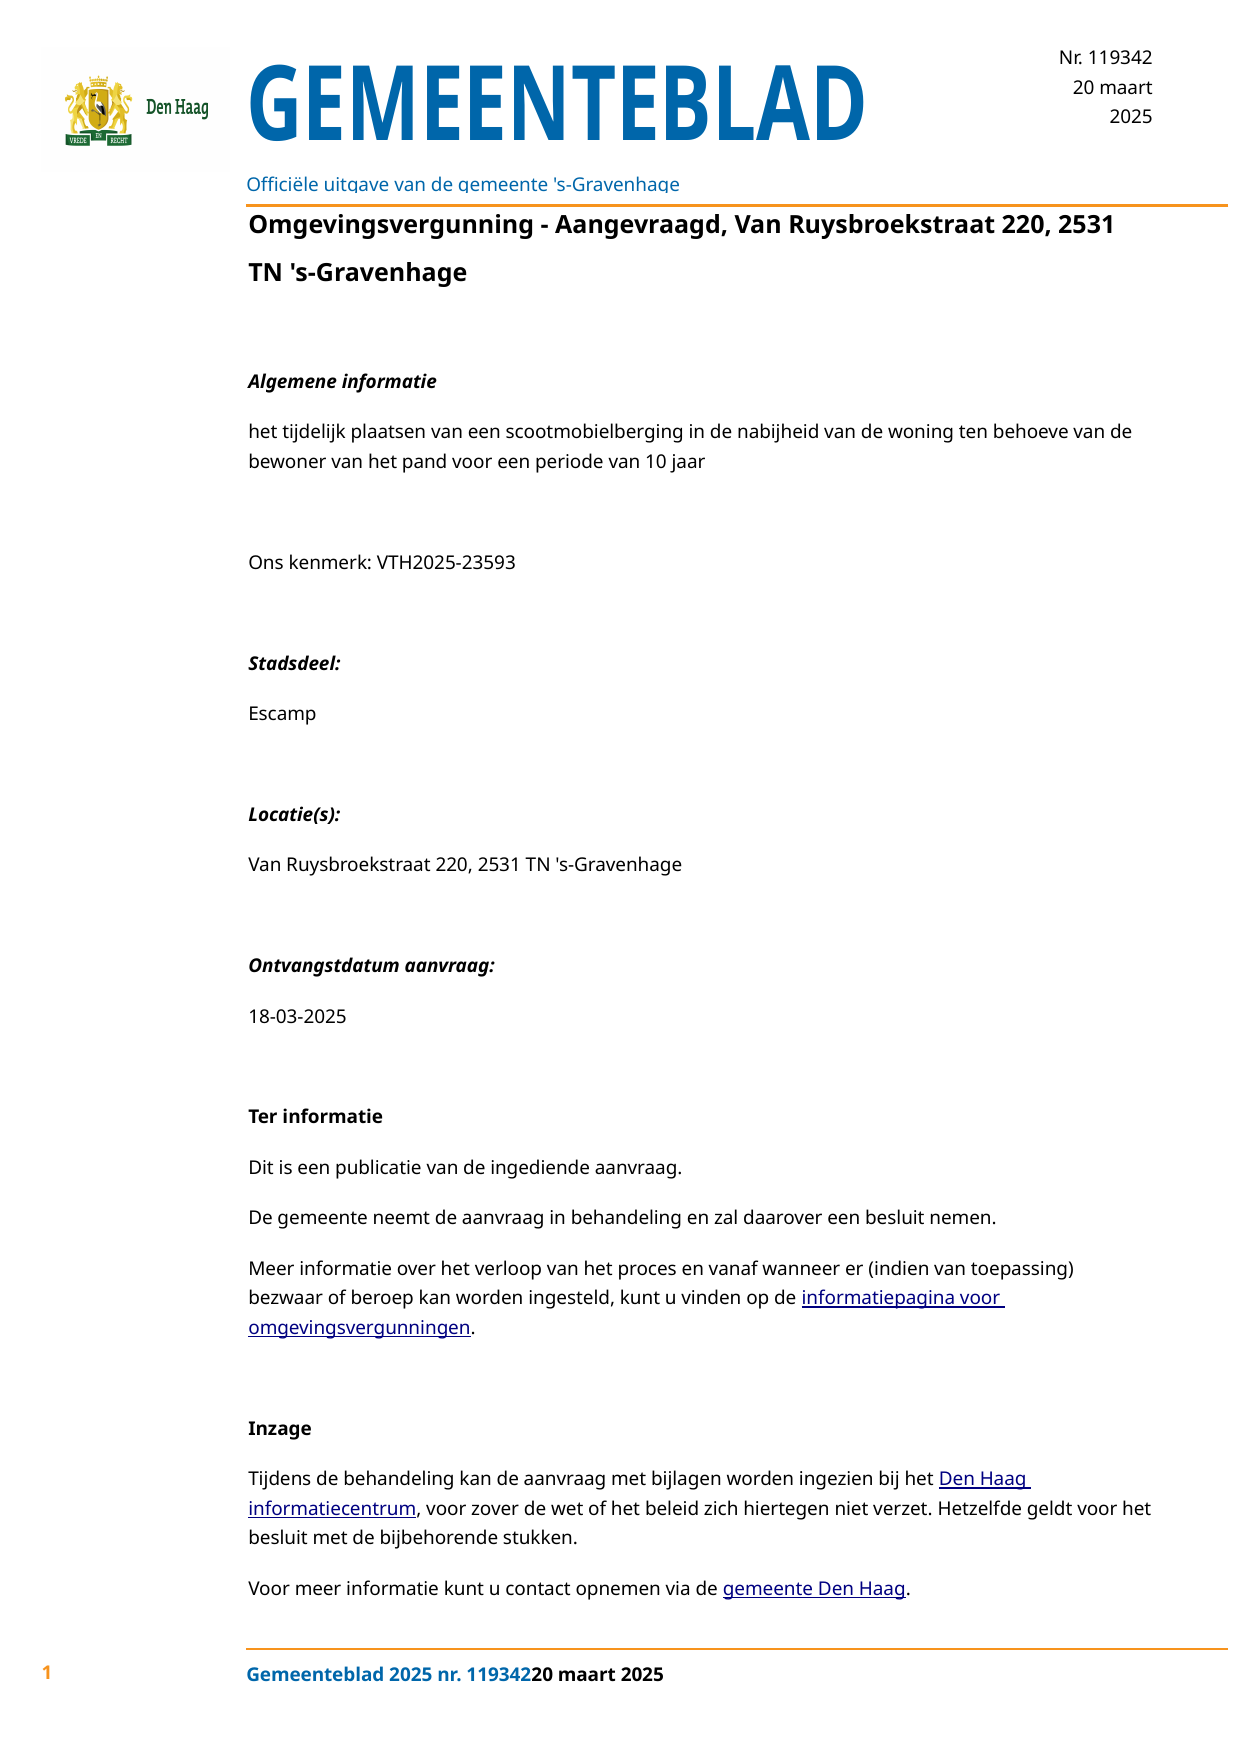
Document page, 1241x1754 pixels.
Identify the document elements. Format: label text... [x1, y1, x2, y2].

text Escamp [248, 700, 1152, 726]
text Van Ruysbroekstraat 220, 2531 TN 's-Gravenhage [248, 852, 1152, 877]
text Locatie(s): [248, 801, 1152, 827]
text 18-03-2025 [248, 1003, 1152, 1029]
picture [41, 47, 231, 172]
text Ons kenmerk: VTH2025-23593 [248, 549, 1152, 575]
text Algemene informatie [248, 368, 1152, 394]
text Voor meer informatie kunt u contact opnemen via de gemeente Den Haag. [248, 1575, 1152, 1601]
text Omgevingsvergunning - Aangevraagd, Van Ruysbroekstraat 220, 2531 TN 's-Gravenhage [248, 207, 1152, 288]
text Inzage [248, 1415, 1152, 1441]
text Ter informatie [248, 1104, 1152, 1129]
text het tijdelijk plaatsen van een scootmobielberging in de nabijheid van de woning ten behoeve van de bewoner van het pand voor een periode van 10 jaar [248, 419, 1152, 474]
text De gemeente neemt de aanvraag in behandeling en zal daarover een besluit nemen. [248, 1204, 1152, 1230]
text Meer informatie over het verloop van het proces en vanaf wanneer er (indien van toepassing) bezwaar of beroep kan worden ingesteld, kunt u vinden op de informatiepagina voor omgevingsvergunningen. [248, 1255, 1152, 1340]
text Tijdens de behandeling kan de aanvraag met bijlagen worden ingezien bij het Den Haag informatiecentrum, voor zover de wet of het beleid zich hiertegen niet verzet. Hetzelfde geldt voor het besluit met de bijbehorende stukken. [248, 1465, 1152, 1550]
text Dit is een publicatie van de ingediende aanvraag. [248, 1154, 1152, 1180]
text Stadsdeel: [248, 650, 1152, 676]
text Ontvangstdatum aanvraag: [248, 952, 1152, 978]
